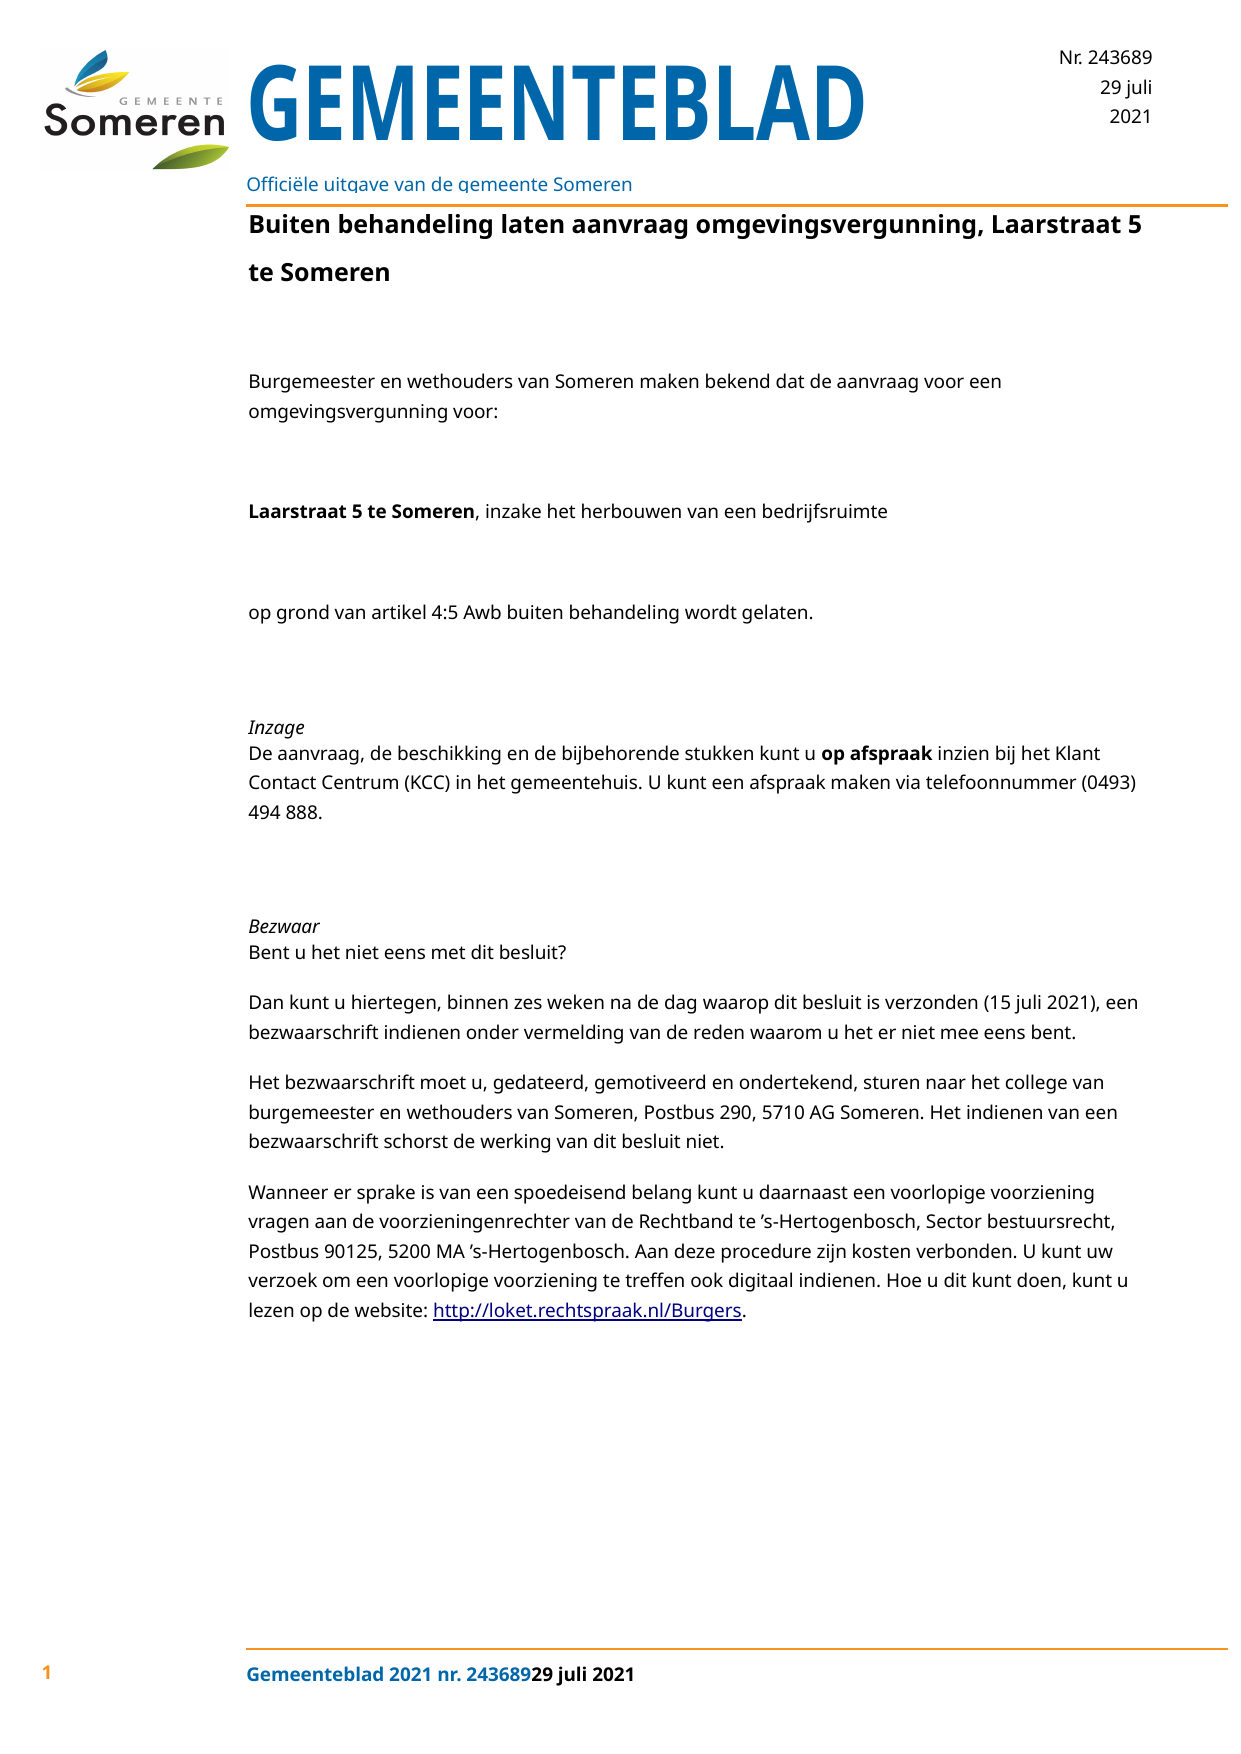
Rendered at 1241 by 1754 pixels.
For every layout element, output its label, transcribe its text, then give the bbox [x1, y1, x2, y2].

text Buiten behandeling laten aanvraag omgevingsvergunning, Laarstraat 5 te Someren [248, 207, 1152, 288]
text op grond van artikel 4:5 Awb buiten behandeling wordt gelaten. [248, 599, 1152, 625]
text Het bezwaarschrift moet u, gedateerd, gemotiveerd en ondertekend, sturen naar het college van burgemeester en wethouders van Someren, Postbus 290, 5710 AG Someren. Het indienen van een bezwaarschrift schorst de werking van dit besluit niet. [248, 1069, 1152, 1154]
text Laarstraat 5 te Someren, inzake het herbouwen van een bedrijfsruimte [248, 499, 1152, 524]
text Bezwaar [248, 913, 1152, 939]
picture [41, 47, 231, 172]
text Bent u het niet eens met dit besluit? [248, 939, 1152, 965]
text Wanneer er sprake is van een spoedeisend belang kunt u daarnaast een voorlopige voorziening vragen aan de voorzieningenrechter van de Rechtband te ’s-Hertogenbosch, Sector bestuursrecht, Postbus 90125, 5200 MA ’s-Hertogenbosch. Aan deze procedure zijn kosten verbonden. U kunt uw verzoek om een voorlopige voorziening te treffen ook digitaal indienen. Hoe u dit kunt doen, kunt u lezen op de website: http://loket.rechtspraak.nl/Burgers. [248, 1179, 1152, 1323]
text De aanvraag, de beschikking en de bijbehorende stukken kunt u op afspraak inzien bij het Klant Contact Centrum (KCC) in het gemeentehuis. U kunt een afspraak maken via telefoonnummer (0493) 494 888. [248, 740, 1152, 824]
text Inzage [248, 714, 1152, 740]
text Dan kunt u hiertegen, binnen zes weken na de dag waarop dit besluit is verzonden (15 juli 2021), een bezwaarschrift indienen onder vermelding van de reden waarom u het er niet mee eens bent. [248, 989, 1152, 1045]
text Burgemeester en wethouders van Someren maken bekend dat de aanvraag voor een omgevingsvergunning voor: [248, 368, 1152, 424]
